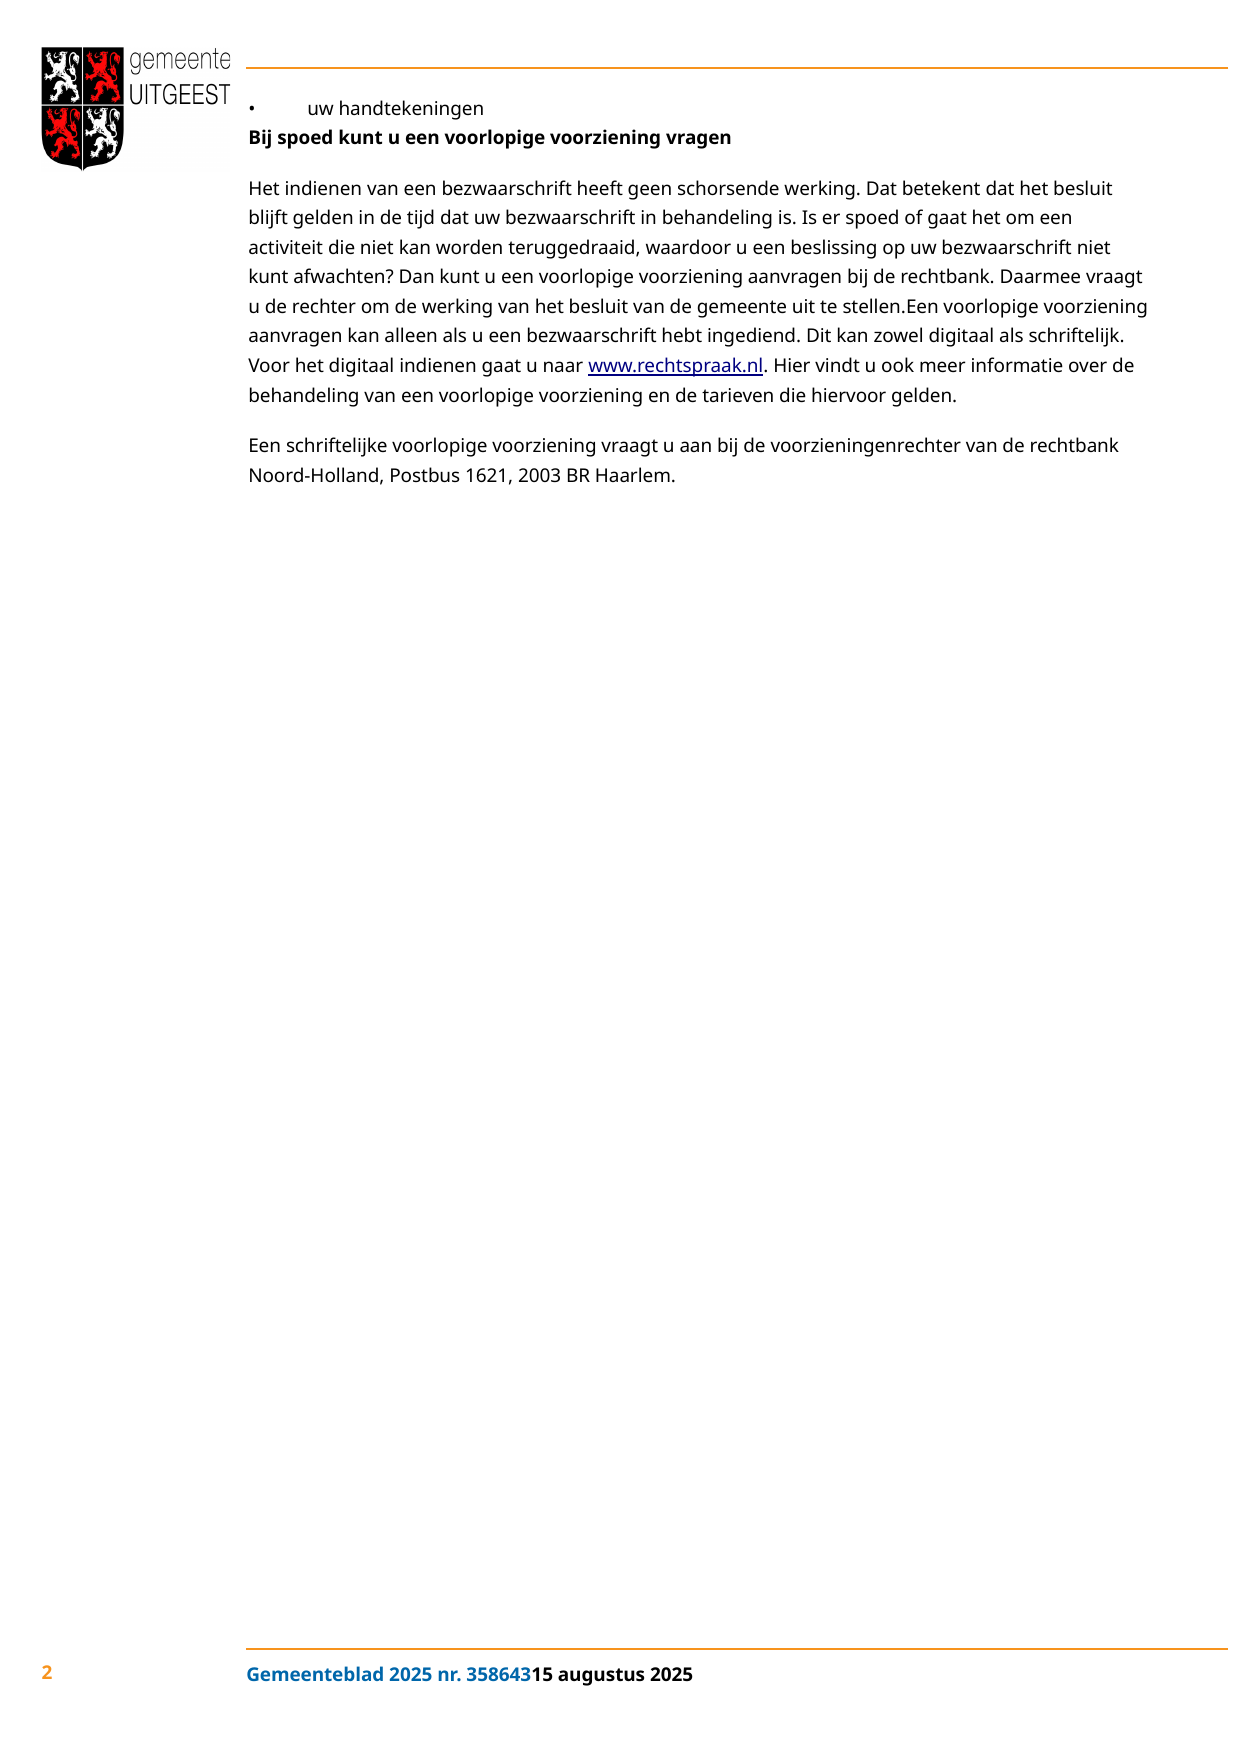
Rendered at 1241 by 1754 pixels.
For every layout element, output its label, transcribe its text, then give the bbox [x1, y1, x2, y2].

picture [41, 47, 231, 172]
text Het indienen van een bezwaarschrift heeft geen schorsende werking. Dat betekent dat het besluit blijft gelden in de tijd dat uw bezwaarschrift in behandeling is. Is er spoed of gaat het om een activiteit die niet kan worden teruggedraaid, waardoor u een beslissing op uw bezwaarschrift niet kunt afwachten? Dan kunt u een voorlopige voorziening aanvragen bij de rechtbank. Daarmee vraagt u de rechter om de werking van het besluit van de gemeente uit te stellen.Een voorlopige voorziening aanvragen kan alleen als u een bezwaarschrift hebt ingediend. Dit kan zowel digitaal als schriftelijk. Voor het digitaal indienen gaat u naar www.rechtspraak.nl. Hier vindt u ook meer informatie over de behandeling van een voorlopige voorziening en de tarieven die hiervoor gelden. [248, 175, 1152, 408]
text Bij spoed kunt u een voorlopige voorziening vragen [248, 124, 1152, 150]
text Een schriftelijke voorlopige voorziening vraagt u aan bij de voorzieningenrechter van de rechtbank Noord-Holland, Postbus 1621, 2003 BR Haarlem. [248, 432, 1152, 488]
list uw handtekeningen [248, 95, 1152, 121]
